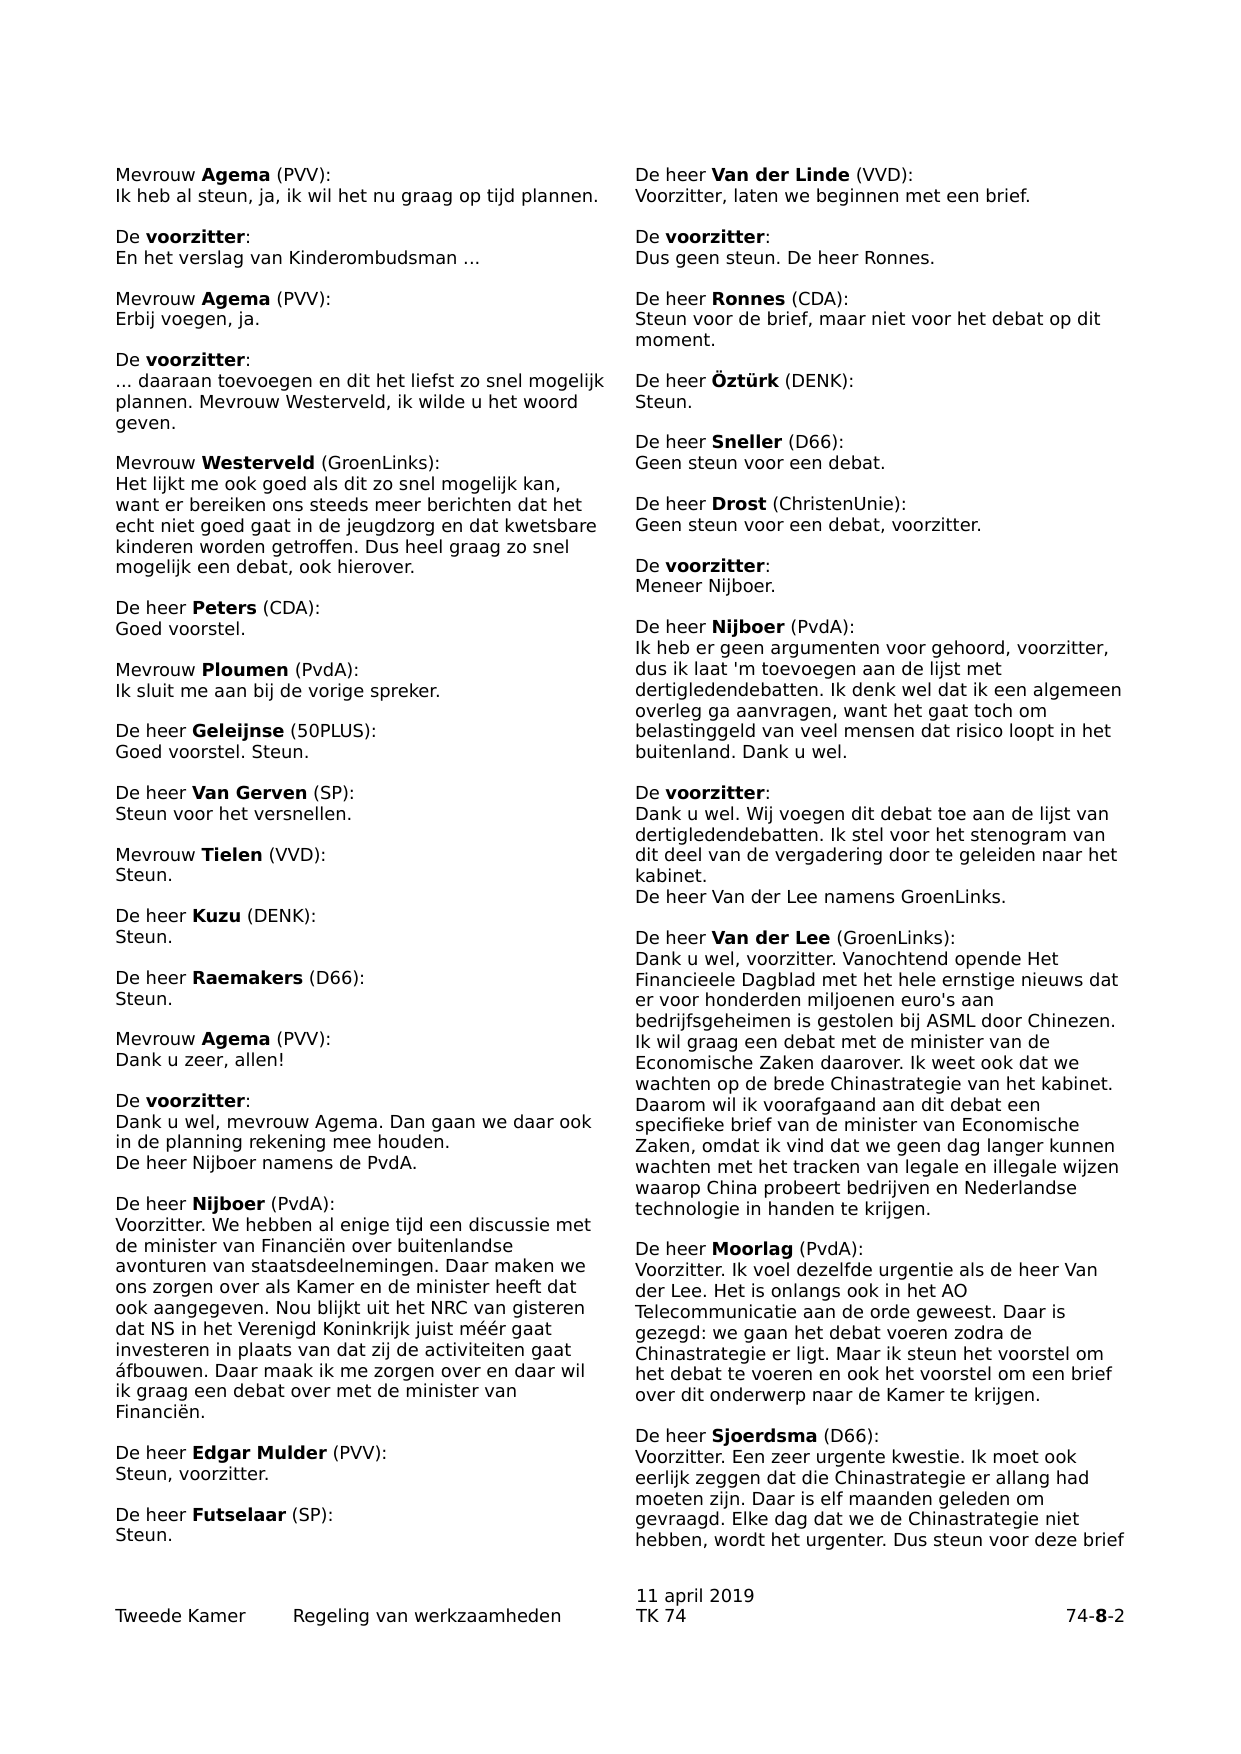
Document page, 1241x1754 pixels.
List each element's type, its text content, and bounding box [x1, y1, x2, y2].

text De heer Moorlag (PvdA): [635, 1239, 1125, 1260]
text De heer Sneller (D66): [635, 432, 1125, 453]
text Ik heb er geen argumenten voor gehoord, voorzitter, dus ik laat 'm toevoegen aan de lijst met dertigledendebatten. Ik denk wel dat ik een algemeen overleg ga aanvragen, want het gaat toch om belastinggeld van veel mensen dat risico loopt in het buitenland. Dank u wel. [635, 638, 1125, 763]
text Dank u wel. Wij voegen dit debat toe aan de lijst van dertigledendebatten. Ik stel voor het stenogram van dit deel van de vergadering door te geleiden naar het kabinet. [635, 803, 1125, 887]
text De heer Ronnes (CDA): [635, 288, 1125, 309]
text De heer Öztürk (DENK): [635, 371, 1125, 392]
text De heer Van Gerven (SP): [115, 783, 605, 803]
text Steun, voorzitter. [115, 1464, 605, 1484]
text De heer Nijboer (PvdA): [115, 1194, 605, 1214]
text De heer Van der Linde (VVD): [635, 165, 1125, 186]
text Dank u zeer, allen! [115, 1050, 605, 1071]
text Goed voorstel. Steun. [115, 742, 605, 763]
text Steun voor de brief, maar niet voor het debat op dit moment. [635, 309, 1125, 351]
text De heer Futselaar (SP): [115, 1504, 605, 1525]
text Mevrouw Agema (PVV): [115, 1029, 605, 1050]
text Dank u wel, mevrouw Agema. Dan gaan we daar ook in de planning rekening mee houden. [115, 1111, 605, 1153]
text En het verslag van Kinderombudsman ... [115, 248, 605, 268]
text De heer Van der Lee (GroenLinks): [635, 928, 1125, 948]
text De voorzitter: [635, 783, 1125, 803]
text Steun. [635, 392, 1125, 412]
text Mevrouw Westerveld (GroenLinks): [115, 453, 605, 474]
text De heer Edgar Mulder (PVV): [115, 1443, 605, 1464]
text Mevrouw Ploumen (PvdA): [115, 660, 605, 680]
text De heer Peters (CDA): [115, 598, 605, 619]
text Het lijkt me ook goed als dit zo snel mogelijk kan, want er bereiken ons steeds meer berichten dat het echt niet goed gaat in de jeugdzorg en dat kwetsbare kinderen worden getroffen. Dus heel graag zo snel mogelijk een debat, ook hierover. [115, 474, 605, 578]
text Steun. [115, 1525, 605, 1546]
text Geen steun voor een debat, voorzitter. [635, 515, 1125, 536]
text Steun. [115, 988, 605, 1009]
text De heer Sjoerdsma (D66): [635, 1426, 1125, 1447]
text De heer Nijboer (PvdA): [635, 617, 1125, 638]
text Steun. [115, 927, 605, 947]
text De voorzitter: [635, 556, 1125, 576]
text De heer Raemakers (D66): [115, 967, 605, 988]
text De voorzitter: [635, 227, 1125, 248]
text De heer Geleijnse (50PLUS): [115, 721, 605, 742]
text De heer Drost (ChristenUnie): [635, 494, 1125, 515]
text Mevrouw Tielen (VVD): [115, 844, 605, 865]
text Voorzitter. Een zeer urgente kwestie. Ik moet ook eerlijk zeggen dat die Chinastrategie er allang had moeten zijn. Daar is elf maanden geleden om gevraagd. Elke dag dat we de Chinastrategie niet hebben, wordt het urgenter. Dus steun voor deze brief [635, 1447, 1125, 1551]
text Voorzitter. We hebben al enige tijd een discussie met de minister van Financiën over buitenlandse avonturen van staatsdeelnemingen. Daar maken we ons zorgen over als Kamer en de minister heeft dat ook aangegeven. Nou blijkt uit het NRC van gisteren dat NS in het Verenigd Koninkrijk juist méér gaat investeren in plaats van dat zij de activiteiten gaat áfbouwen. Daar maak ik me zorgen over en daar wil ik graag een debat over met de minister van Financiën. [115, 1214, 605, 1423]
text Geen steun voor een debat. [635, 453, 1125, 474]
text Meneer Nijboer. [635, 576, 1125, 597]
text Steun. [115, 865, 605, 886]
text De voorzitter: [115, 1091, 605, 1111]
text Steun voor het versnellen. [115, 803, 605, 824]
text Dank u wel, voorzitter. Vanochtend opende Het Financieele Dagblad met het hele ernstige nieuws dat er voor honderden miljoenen euro's aan bedrijfsgeheimen is gestolen bij ASML door Chinezen. Ik wil graag een debat met de minister van de Economische Zaken daarover. Ik weet ook dat we wachten op de brede Chinastrategie van het kabinet. Daarom wil ik voorafgaand aan dit debat een specifieke brief van de minister van Economische Zaken, omdat ik vind dat we geen dag langer kunnen wachten met het tracken van legale en illegale wijzen waarop China probeert bedrijven en Nederlandse technologie in handen te krijgen. [635, 948, 1125, 1219]
text Ik heb al steun, ja, ik wil het nu graag op tijd plannen. [115, 186, 605, 207]
text Voorzitter. Ik voel dezelfde urgentie als de heer Van der Lee. Het is onlangs ook in het AO Telecommunicatie aan de orde geweest. Daar is gezegd: we gaan het debat voeren zodra de Chinastrategie er ligt. Maar ik steun het voorstel om het debat te voeren en ook het voorstel om een brief over dit onderwerp naar de Kamer te krijgen. [635, 1260, 1125, 1406]
text De voorzitter: [115, 350, 605, 371]
text De voorzitter: [115, 227, 605, 248]
text De heer Kuzu (DENK): [115, 906, 605, 927]
text Dus geen steun. De heer Ronnes. [635, 248, 1125, 268]
text Erbij voegen, ja. [115, 309, 605, 330]
text Mevrouw Agema (PVV): [115, 165, 605, 186]
text Ik sluit me aan bij de vorige spreker. [115, 680, 605, 701]
text De heer Nijboer namens de PvdA. [115, 1153, 605, 1174]
text De heer Van der Lee namens GroenLinks. [635, 887, 1125, 908]
text Voorzitter, laten we beginnen met een brief. [635, 186, 1125, 207]
text ... daaraan toevoegen en dit het liefst zo snel mogelijk plannen. Mevrouw Westerveld, ik wilde u het woord geven. [115, 371, 605, 433]
text Mevrouw Agema (PVV): [115, 288, 605, 309]
text Goed voorstel. [115, 619, 605, 640]
